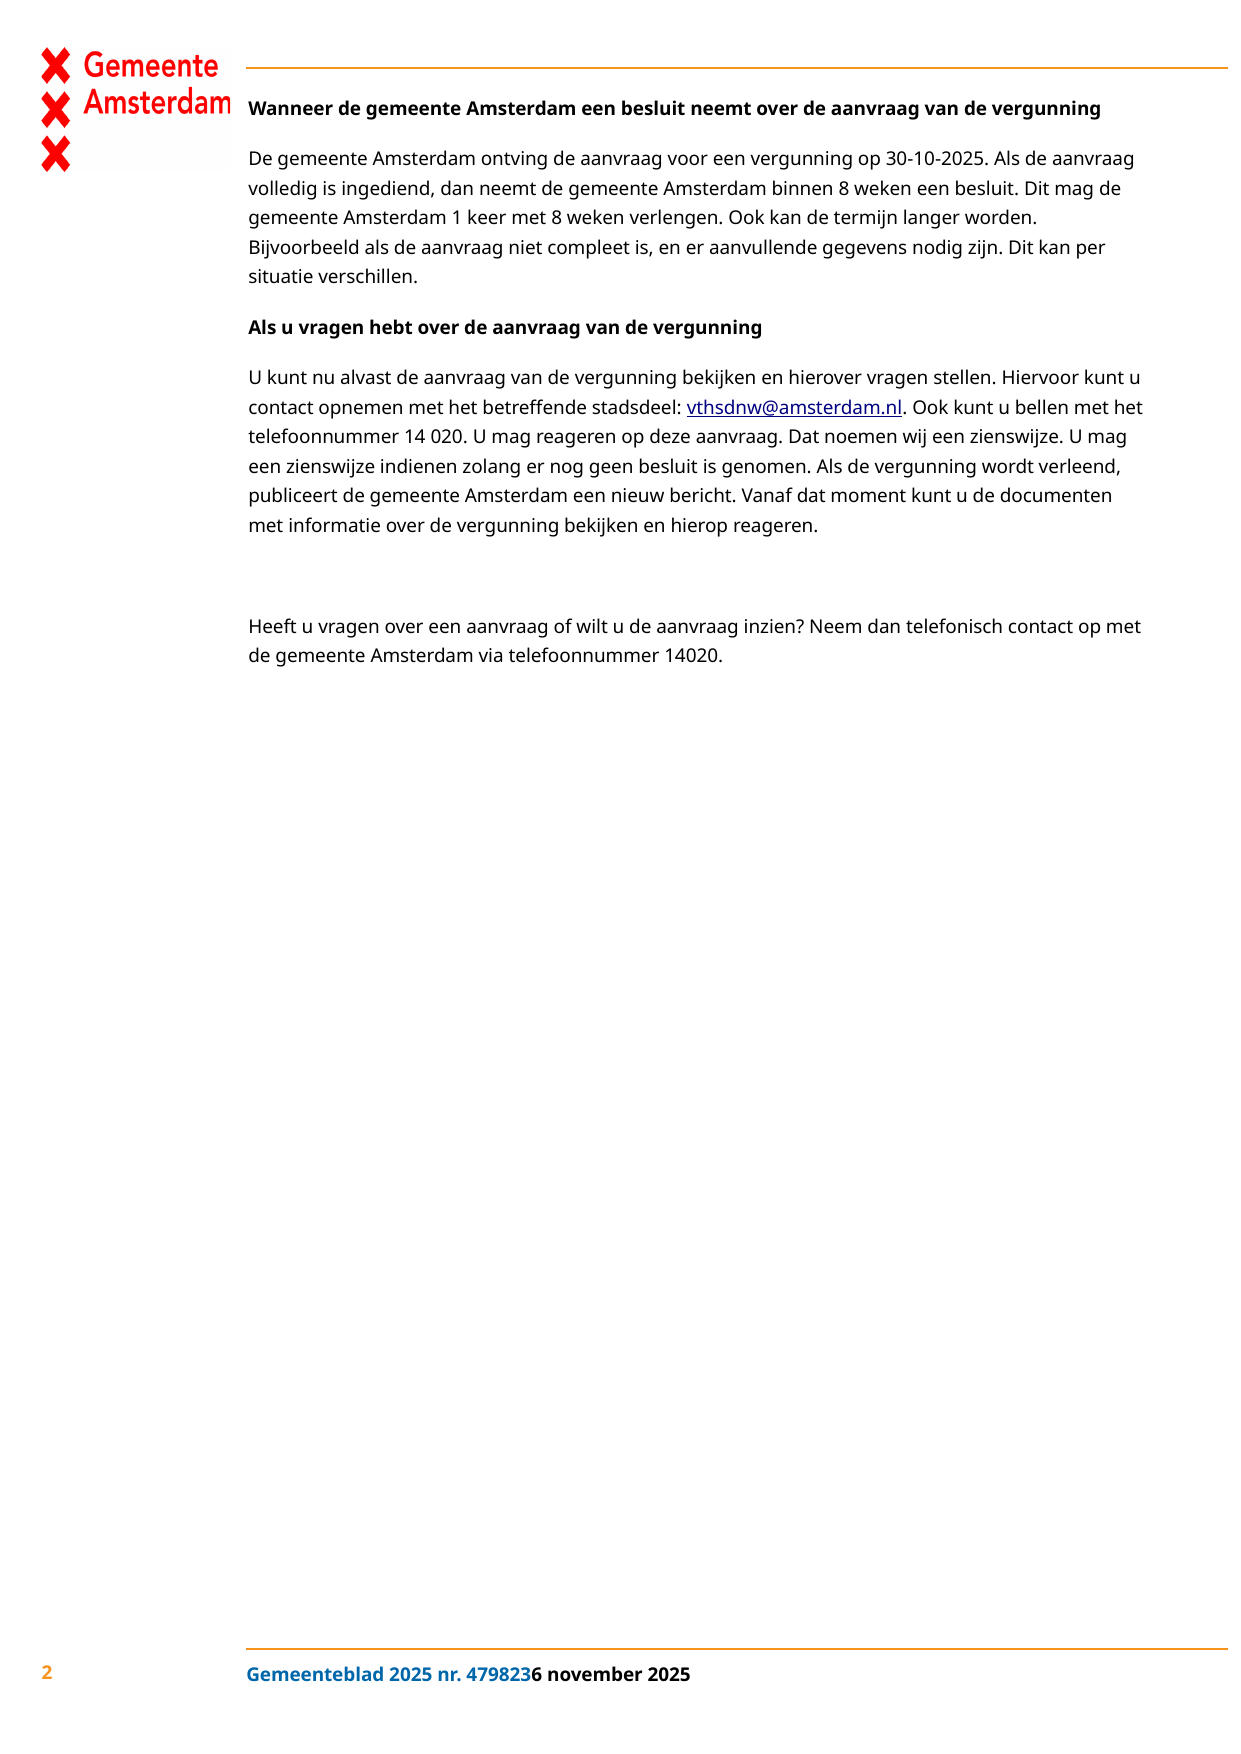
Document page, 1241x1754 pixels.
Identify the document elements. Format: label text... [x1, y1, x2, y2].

text Wanneer de gemeente Amsterdam een besluit neemt over de aanvraag van de vergunning [248, 95, 1152, 121]
text Als u vragen hebt over de aanvraag van de vergunning [248, 314, 1152, 340]
text De gemeente Amsterdam ontving de aanvraag voor een vergunning op 30-10-2025. Als de aanvraag volledig is ingediend, dan neemt de gemeente Amsterdam binnen 8 weken een besluit. Dit mag de gemeente Amsterdam 1 keer met 8 weken verlengen. Ook kan de termijn langer worden. Bijvoorbeeld als de aanvraag niet compleet is, en er aanvullende gegevens nodig zijn. Dit kan per situatie verschillen. [248, 145, 1152, 289]
text U kunt nu alvast de aanvraag van de vergunning bekijken en hierover vragen stellen. Hiervoor kunt u contact opnemen met het betreffende stadsdeel: vthsdnw@amsterdam.nl. Ook kunt u bellen met het telefoonnummer 14 020. U mag reageren op deze aanvraag. Dat noemen wij een zienswijze. U mag een zienswijze indienen zolang er nog geen besluit is genomen. Als de vergunning wordt verleend, publiceert de gemeente Amsterdam een nieuw bericht. Vanaf dat moment kunt u de documenten met informatie over de vergunning bekijken en hierop reageren. [248, 364, 1152, 538]
picture [41, 47, 231, 172]
text Heeft u vragen over een aanvraag of wilt u de aanvraag inzien? Neem dan telefonisch contact op met de gemeente Amsterdam via telefoonnummer 14020. [248, 613, 1152, 668]
